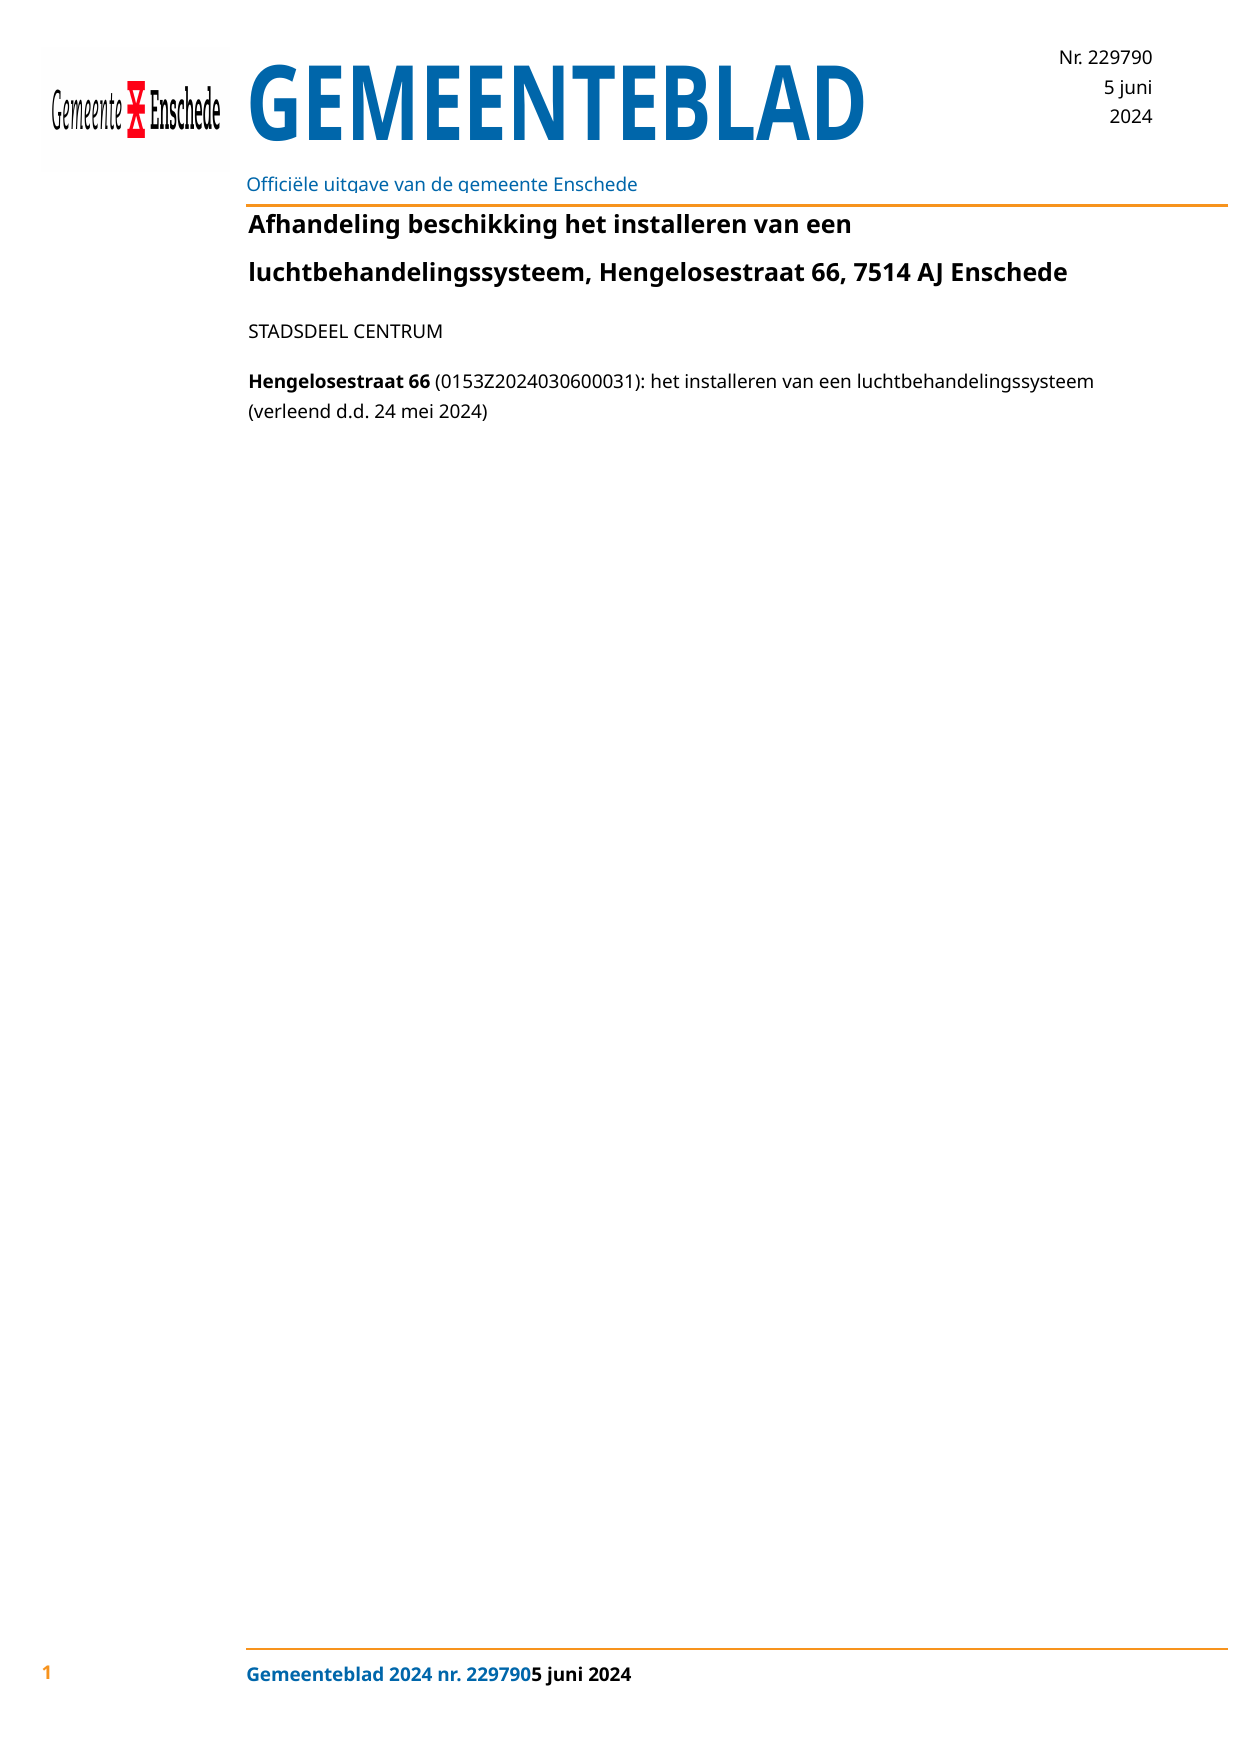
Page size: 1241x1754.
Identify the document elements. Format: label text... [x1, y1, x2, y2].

text Hengelosestraat 66 (0153Z2024030600031): het installeren van een luchtbehandelingssysteem (verleend d.d. 24 mei 2024) [248, 368, 1152, 424]
picture [41, 47, 231, 172]
text STADSDEEL CENTRUM [248, 318, 1152, 344]
text Afhandeling beschikking het installeren van een luchtbehandelingssysteem, Hengelosestraat 66, 7514 AJ Enschede [248, 207, 1152, 288]
